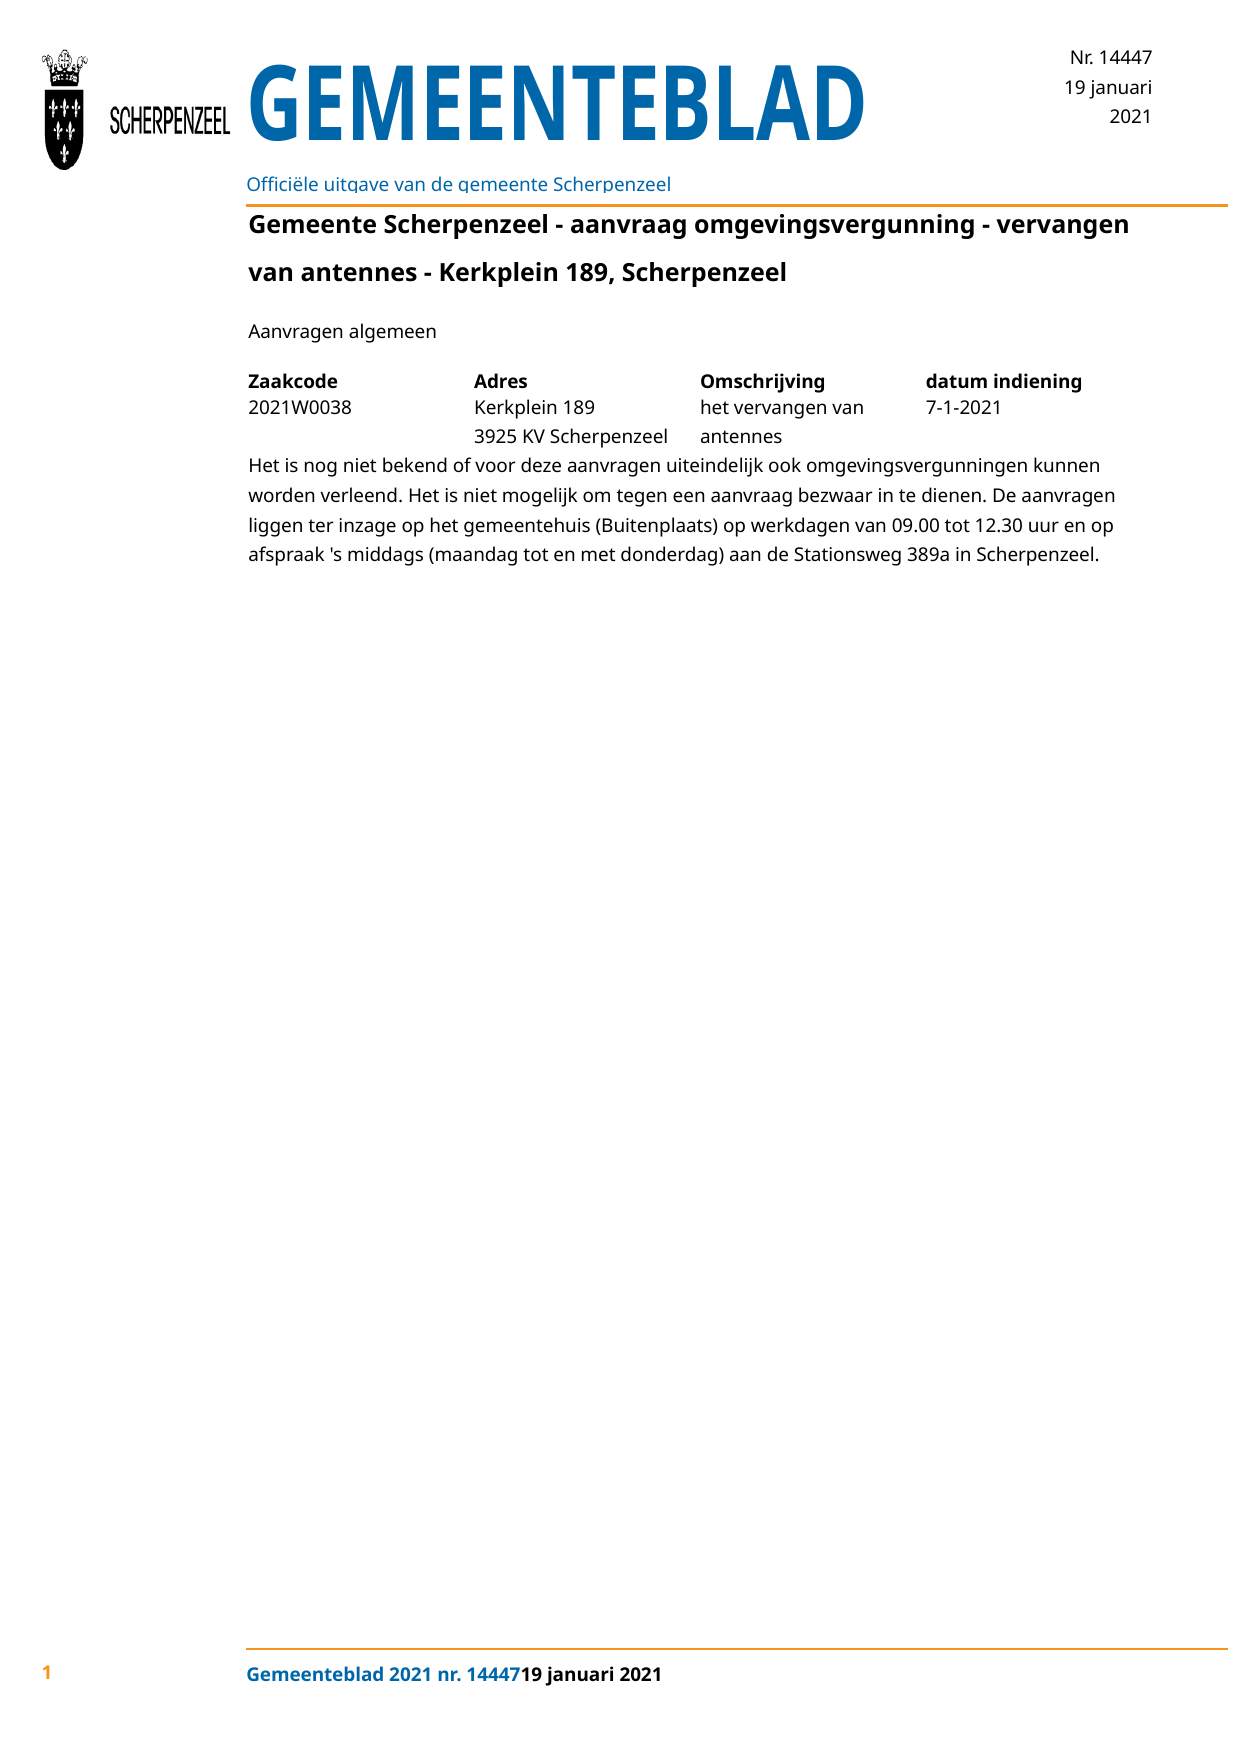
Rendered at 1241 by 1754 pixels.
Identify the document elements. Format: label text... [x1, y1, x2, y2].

table_header Zaakcode [248, 369, 474, 394]
text Gemeente Scherpenzeel - aanvraag omgevingsvergunning - vervangen van antennes - Kerkplein 189, Scherpenzeel [248, 207, 1152, 288]
table_cell het vervangen van antennes [700, 394, 926, 449]
table_header Omschrijving [700, 369, 926, 394]
picture [41, 47, 231, 172]
text Het is nog niet bekend of voor deze aanvragen uiteindelijk ook omgevingsvergunningen kunnen worden verleend. Het is niet mogelijk om tegen een aanvraag bezwaar in te dienen. De aanvragen liggen ter inzage op het gemeentehuis (Buitenplaats) op werkdagen van 09.00 tot 12.30 uur en op afspraak 's middags (maandag tot en met donderdag) aan de Stationsweg 389a in Scherpenzeel. [248, 453, 1152, 567]
text Aanvragen algemeen [248, 318, 1152, 344]
table_cell Kerkplein 189 3925 KV Scherpenzeel [474, 394, 700, 449]
table_header Adres [474, 369, 700, 394]
table_cell 2021W0038 [248, 394, 474, 449]
table_header datum indiening [926, 369, 1152, 394]
table_cell 7-1-2021 [926, 394, 1152, 449]
